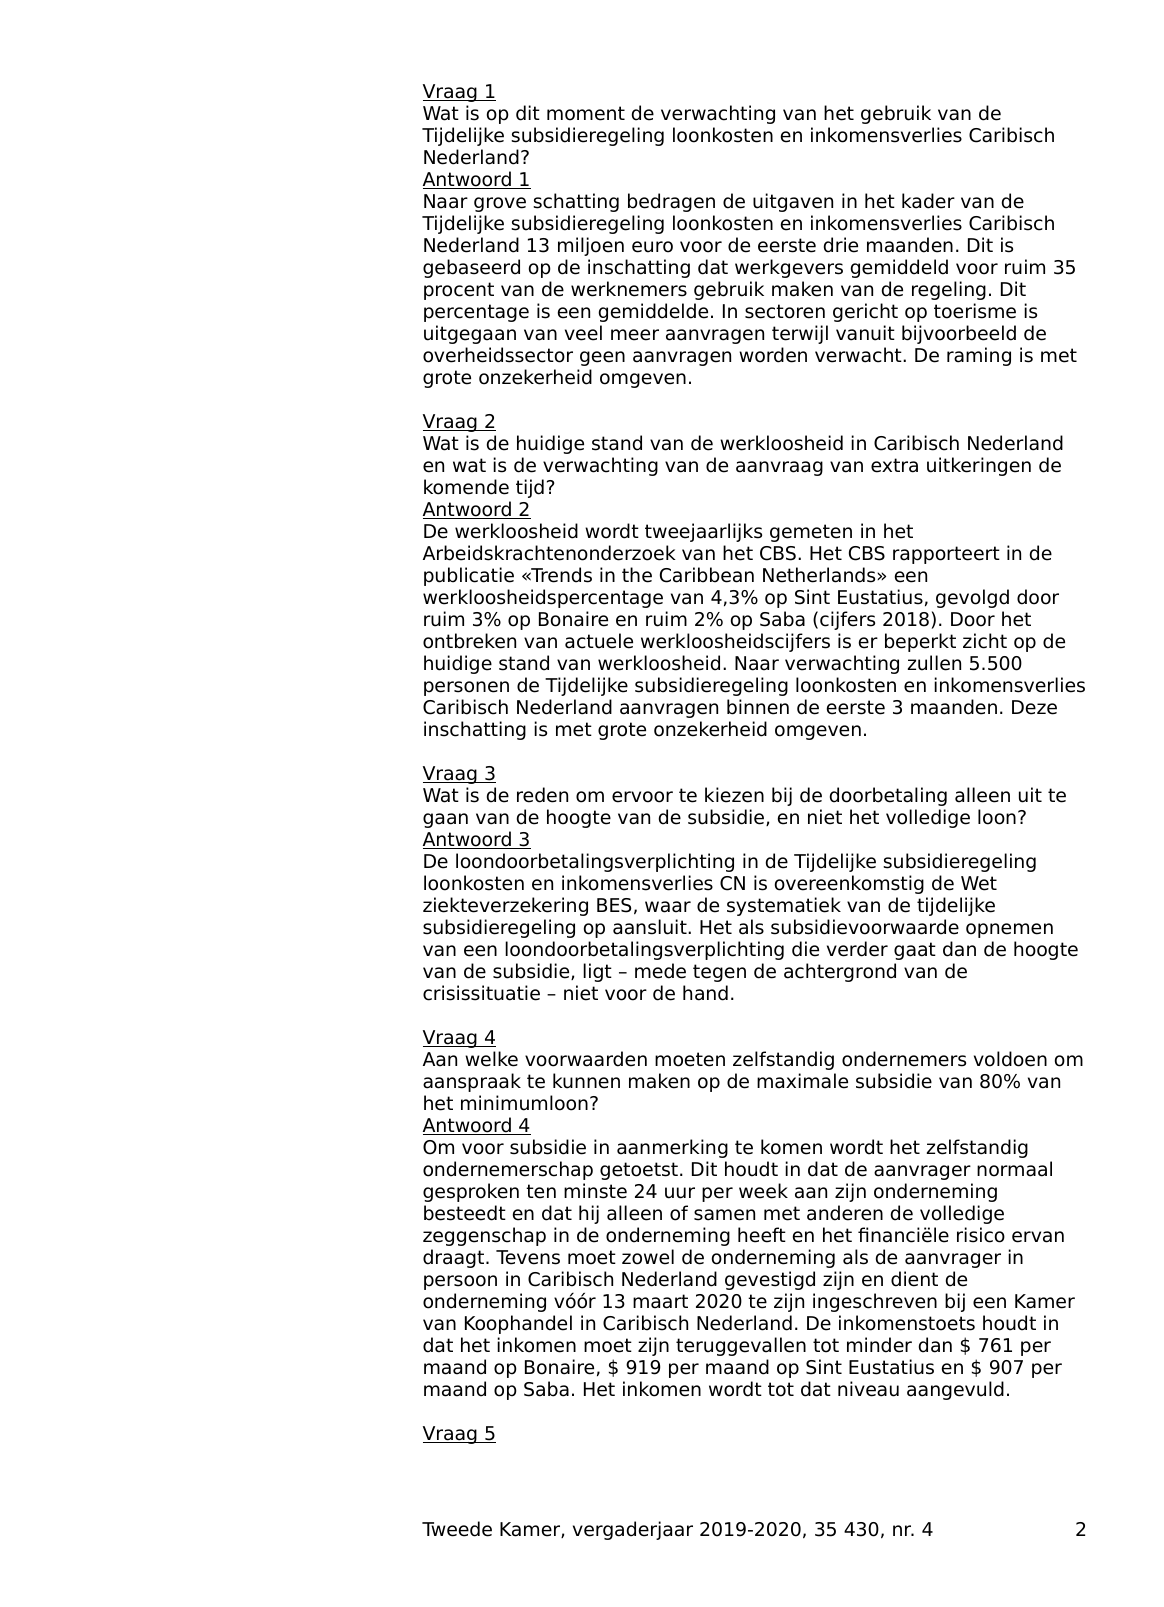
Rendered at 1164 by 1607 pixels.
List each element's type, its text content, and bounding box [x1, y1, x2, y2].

text Antwoord 2 [422, 499, 1087, 521]
text Vraag 4 [422, 1027, 1087, 1049]
text Antwoord 4 [422, 1115, 1087, 1137]
text Wat is de huidige stand van de werkloosheid in Caribisch Nederland en wat is de verwachting van de aanvraag van extra uitkeringen de komende tijd? [422, 433, 1087, 499]
text Antwoord 3 [422, 829, 1087, 851]
text Om voor subsidie in aanmerking te komen wordt het zelfstandig ondernemerschap getoetst. Dit houdt in dat de aanvrager normaal gesproken ten minste 24 uur per week aan zijn onderneming besteedt en dat hij alleen of samen met anderen de volledige zeggenschap in de onderneming heeft en het financiële risico ervan draagt. Tevens moet zowel de onderneming als de aanvrager in persoon in Caribisch Nederland gevestigd zijn en dient de onderneming vóór 13 maart 2020 te zijn ingeschreven bij een Kamer van Koophandel in Caribisch Nederland. De inkomenstoets houdt in dat het inkomen moet zijn teruggevallen tot minder dan $ 761 per maand op Bonaire, $ 919 per maand op Sint Eustatius en $ 907 per maand op Saba. Het inkomen wordt tot dat niveau aangevuld. [422, 1137, 1087, 1401]
text Vraag 3 [422, 763, 1087, 785]
text De loondoorbetalingsverplichting in de Tijdelijke subsidieregeling loonkosten en inkomensverlies CN is overeenkomstig de Wet ziekteverzekering BES, waar de systematiek van de tijdelijke subsidieregeling op aansluit. Het als subsidievoorwaarde opnemen van een loondoorbetalingsverplichting die verder gaat dan de hoogte van de subsidie, ligt – mede tegen de achtergrond van de crisissituatie – niet voor de hand. [422, 851, 1087, 1005]
text Vraag 2 [422, 411, 1087, 433]
text Naar grove schatting bedragen de uitgaven in het kader van de Tijdelijke subsidieregeling loonkosten en inkomensverlies Caribisch Nederland 13 miljoen euro voor de eerste drie maanden. Dit is gebaseerd op de inschatting dat werkgevers gemiddeld voor ruim 35 procent van de werknemers gebruik maken van de regeling. Dit percentage is een gemiddelde. In sectoren gericht op toerisme is uitgegaan van veel meer aanvragen terwijl vanuit bijvoorbeeld de overheidssector geen aanvragen worden verwacht. De raming is met grote onzekerheid omgeven. [422, 191, 1087, 389]
text Antwoord 1 [422, 169, 1087, 191]
text De werkloosheid wordt tweejaarlijks gemeten in het Arbeidskrachtenonderzoek van het CBS. Het CBS rapporteert in de publicatie «Trends in the Caribbean Netherlands» een werkloosheidspercentage van 4,3% op Sint Eustatius, gevolgd door ruim 3% op Bonaire en ruim 2% op Saba (cijfers 2018). Door het ontbreken van actuele werkloosheidscijfers is er beperkt zicht op de huidige stand van werkloosheid. Naar verwachting zullen 5.500 personen de Tijdelijke subsidieregeling loonkosten en inkomensverlies Caribisch Nederland aanvragen binnen de eerste 3 maanden. Deze inschatting is met grote onzekerheid omgeven. [422, 521, 1087, 741]
text Vraag 1 [422, 81, 1087, 103]
text Wat is de reden om ervoor te kiezen bij de doorbetaling alleen uit te gaan van de hoogte van de subsidie, en niet het volledige loon? [422, 785, 1087, 829]
text Vraag 5 [422, 1423, 1087, 1445]
text Wat is op dit moment de verwachting van het gebruik van de Tijdelijke subsidieregeling loonkosten en inkomensverlies Caribisch Nederland? [422, 103, 1087, 169]
text Aan welke voorwaarden moeten zelfstandig ondernemers voldoen om aanspraak te kunnen maken op de maximale subsidie van 80% van het minimumloon? [422, 1049, 1087, 1115]
